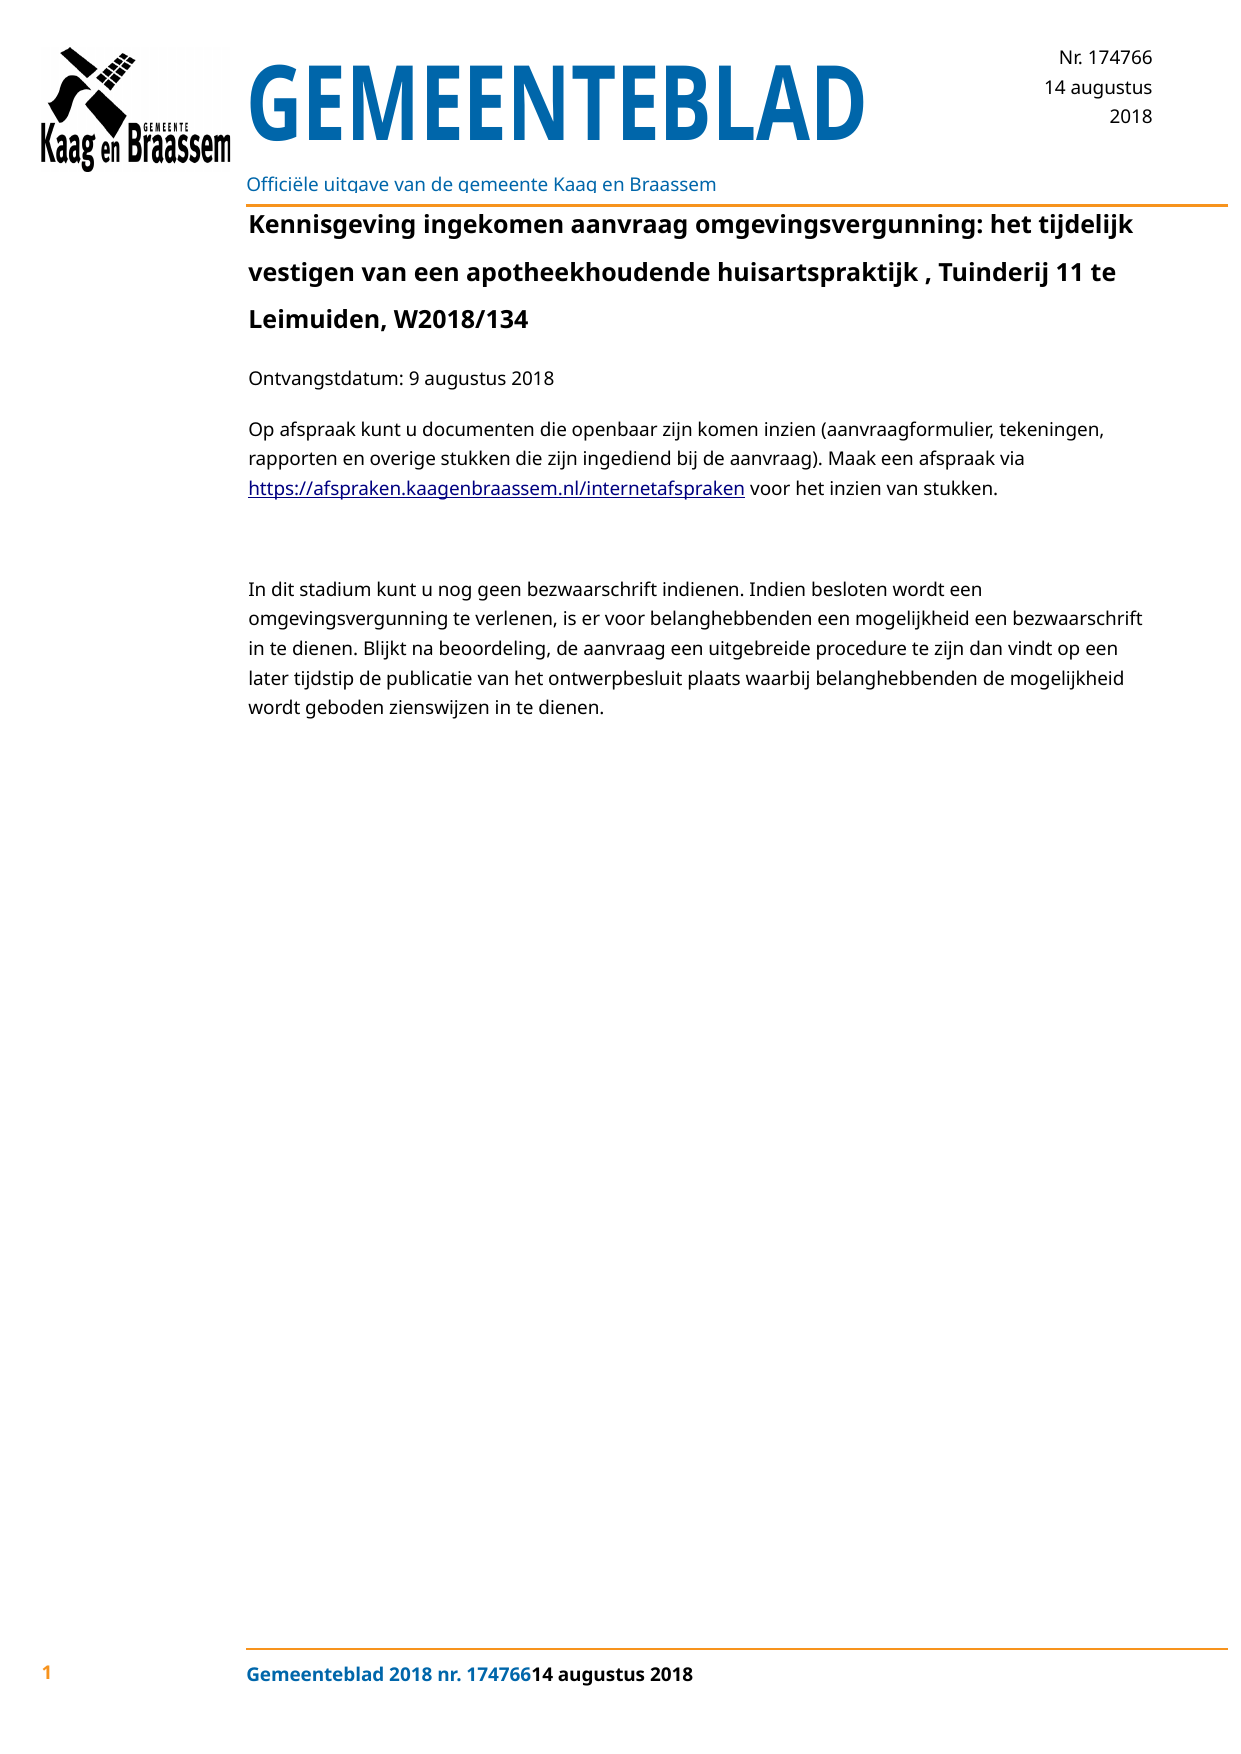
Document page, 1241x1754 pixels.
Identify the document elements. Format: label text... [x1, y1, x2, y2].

text Kennisgeving ingekomen aanvraag omgevingsvergunning: het tijdelijk vestigen van een apotheekhoudende huisartspraktijk , Tuinderij 11 te Leimuiden, W2018/134 [248, 207, 1152, 336]
picture [41, 47, 231, 172]
text Op afspraak kunt u documenten die openbaar zijn komen inzien (aanvraagformulier, tekeningen, rapporten en overige stukken die zijn ingediend bij de aanvraag). Maak een afspraak via https://afspraken.kaagenbraassem.nl/internetafspraken voor het inzien van stukken. [248, 416, 1152, 501]
text Ontvangstdatum: 9 augustus 2018 [248, 366, 1152, 391]
text In dit stadium kunt u nog geen bezwaarschrift indienen. Indien besloten wordt een omgevingsvergunning te verlenen, is er voor belanghebbenden een mogelijkheid een bezwaarschrift in te dienen. Blijkt na beoordeling, de aanvraag een uitgebreide procedure te zijn dan vindt op een later tijdstip de publicatie van het ontwerpbesluit plaats waarbij belanghebbenden de mogelijkheid wordt geboden zienswijzen in te dienen. [248, 576, 1152, 720]
